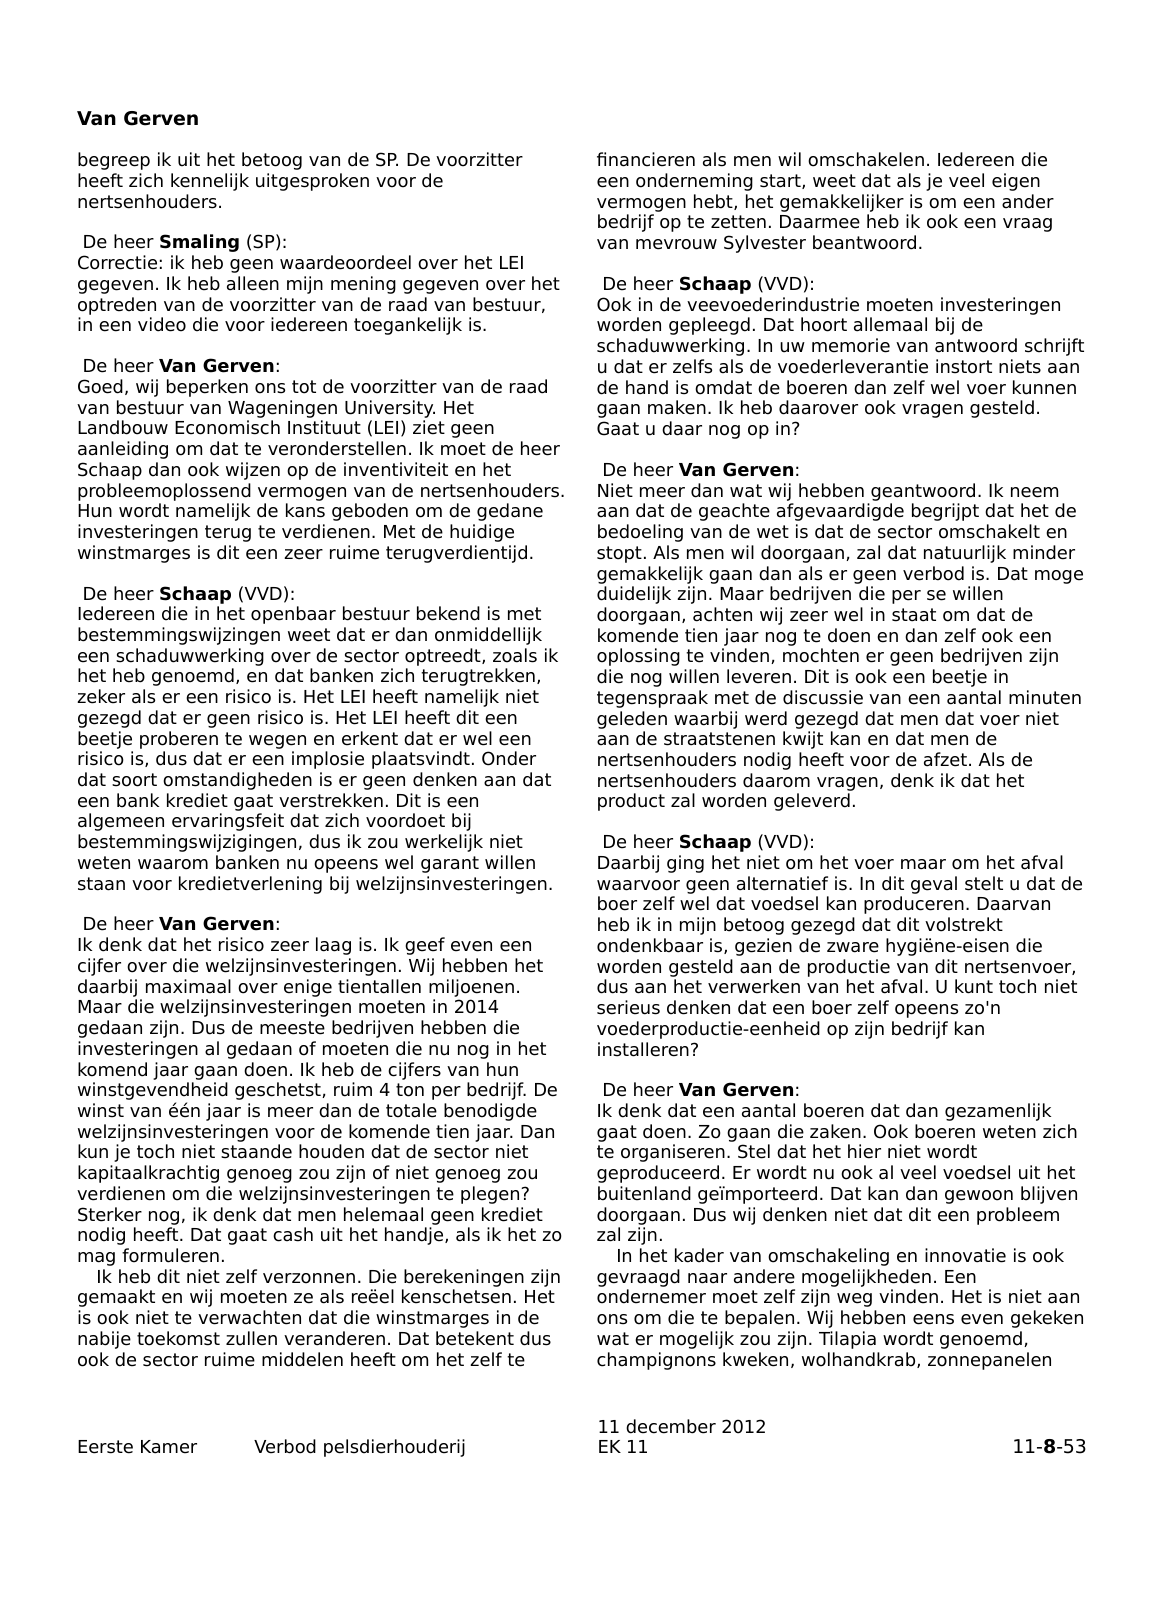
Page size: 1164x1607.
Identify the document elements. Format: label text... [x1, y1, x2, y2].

text De heer Van Gerven: [596, 460, 1087, 480]
text De heer Van Gerven: [596, 1080, 1087, 1101]
text In het kader van omschakeling en innovatie is ook gevraagd naar andere mogelijkheden. Een ondernemer moet zelf zijn weg vinden. Het is niet aan ons om die te bepalen. Wij hebben eens even gekeken wat er mogelijk zou zijn. Tilapia wordt genoemd, champignons kweken, wolhandkrab, zonnepanelen [596, 1246, 1087, 1370]
text financieren als men wil omschakelen. Iedereen die een onderneming start, weet dat als je veel eigen vermogen hebt, het gemakkelijker is om een ander bedrijf op te zetten. Daarmee heb ik ook een vraag van mevrouw Sylvester beantwoord. [596, 150, 1087, 254]
text Ook in de veevoederindustrie moeten investeringen worden gepleegd. Dat hoort allemaal bij de schaduwwerking. In uw memorie van antwoord schrijft u dat er zelfs als de voederleverantie instort niets aan de hand is omdat de boeren dan zelf wel voer kunnen gaan maken. Ik heb daarover ook vragen gesteld. Gaat u daar nog op in? [596, 294, 1087, 440]
text De heer Van Gerven: [77, 356, 567, 377]
text Goed, wij beperken ons tot de voorzitter van de raad van bestuur van Wageningen University. Het Landbouw Economisch Instituut (LEI) ziet geen aanleiding om dat te veronderstellen. Ik moet de heer Schaap dan ook wijzen op de inventiviteit en het probleemoplossend vermogen van de nertsenhouders. Hun wordt namelijk de kans geboden om de gedane investeringen terug te verdienen. Met de huidige winstmarges is dit een zeer ruime terugverdientijd. [77, 377, 567, 563]
text Ik heb dit niet zelf verzonnen. Die berekeningen zijn gemaakt en wij moeten ze als reëel kenschetsen. Het is ook niet te verwachten dat die winstmarges in de nabije toekomst zullen veranderen. Dat betekent dus ook de sector ruime middelen heeft om het zelf te [77, 1267, 567, 1370]
text Niet meer dan wat wij hebben geantwoord. Ik neem aan dat de geachte afgevaardigde begrijpt dat het de bedoeling van de wet is dat de sector omschakelt en stopt. Als men wil doorgaan, zal dat natuurlijk minder gemakkelijk gaan dan als er geen verbod is. Dat moge duidelijk zijn. Maar bedrijven die per se willen doorgaan, achten wij zeer wel in staat om dat de komende tien jaar nog te doen en dan zelf ook een oplossing te vinden, mochten er geen bedrijven zijn die nog willen leveren. Dit is ook een beetje in tegenspraak met de discussie van een aantal minuten geleden waarbij werd gezegd dat men dat voer niet aan de straatstenen kwijt kan en dat men de nertsenhouders nodig heeft voor de afzet. Als de nertsenhouders daarom vragen, denk ik dat het product zal worden geleverd. [596, 480, 1087, 812]
text De heer Van Gerven: [77, 914, 567, 935]
text De heer Schaap (VVD): [596, 274, 1087, 294]
text Ik denk dat het risico zeer laag is. Ik geef even een cijfer over die welzijnsinvesteringen. Wij hebben het daarbij maximaal over enige tientallen miljoenen. Maar die welzijnsinvesteringen moeten in 2014 gedaan zijn. Dus de meeste bedrijven hebben die investeringen al gedaan of moeten die nu nog in het komend jaar gaan doen. Ik heb de cijfers van hun winstgevendheid geschetst, ruim 4 ton per bedrijf. De winst van één jaar is meer dan de totale benodigde welzijnsinvesteringen voor de komende tien jaar. Dan kun je toch niet staande houden dat de sector niet kapitaalkrachtig genoeg zou zijn of niet genoeg zou verdienen om die welzijnsinvesteringen te plegen? Sterker nog, ik denk dat men helemaal geen krediet nodig heeft. Dat gaat cash uit het handje, als ik het zo mag formuleren. [77, 935, 567, 1267]
text Correctie: ik heb geen waardeoordeel over het LEI gegeven. Ik heb alleen mijn mening gegeven over het optreden van de voorzitter van de raad van bestuur, in een video die voor iedereen toegankelijk is. [77, 253, 567, 336]
text Iedereen die in het openbaar bestuur bekend is met bestemmingswijzingen weet dat er dan onmiddellijk een schaduwwerking over de sector optreedt, zoals ik het heb genoemd, en dat banken zich terugtrekken, zeker als er een risico is. Het LEI heeft namelijk niet gezegd dat er geen risico is. Het LEI heeft dit een beetje proberen te wegen en erkent dat er wel een risico is, dus dat er een implosie plaatsvindt. Onder dat soort omstandigheden is er geen denken aan dat een bank krediet gaat verstrekken. Dit is een algemeen ervaringsfeit dat zich voordoet bij bestemmingswijzigingen, dus ik zou werkelijk niet weten waarom banken nu opeens wel garant willen staan voor kredietverlening bij welzijnsinvesteringen. [77, 604, 567, 894]
text De heer Schaap (VVD): [596, 832, 1087, 853]
text De heer Smaling (SP): [77, 232, 567, 253]
text Daarbij ging het niet om het voer maar om het afval waarvoor geen alternatief is. In dit geval stelt u dat de boer zelf wel dat voedsel kan produceren. Daarvan heb ik in mijn betoog gezegd dat dit volstrekt ondenkbaar is, gezien de zware hygiëne-eisen die worden gesteld aan de productie van dit nertsenvoer, dus aan het verwerken van het afval. U kunt toch niet serieus denken dat een boer zelf opeens zo'n voederproductie-eenheid op zijn bedrijf kan installeren? [596, 853, 1087, 1060]
text De heer Schaap (VVD): [77, 583, 567, 604]
text begreep ik uit het betoog van de SP. De voorzitter heeft zich kennelijk uitgesproken voor de nertsenhouders. [77, 150, 567, 212]
text Ik denk dat een aantal boeren dat dan gezamenlijk gaat doen. Zo gaan die zaken. Ook boeren weten zich te organiseren. Stel dat het hier niet wordt geproduceerd. Er wordt nu ook al veel voedsel uit het buitenland geïmporteerd. Dat kan dan gewoon blijven doorgaan. Dus wij denken niet dat dit een probleem zal zijn. [596, 1101, 1087, 1246]
